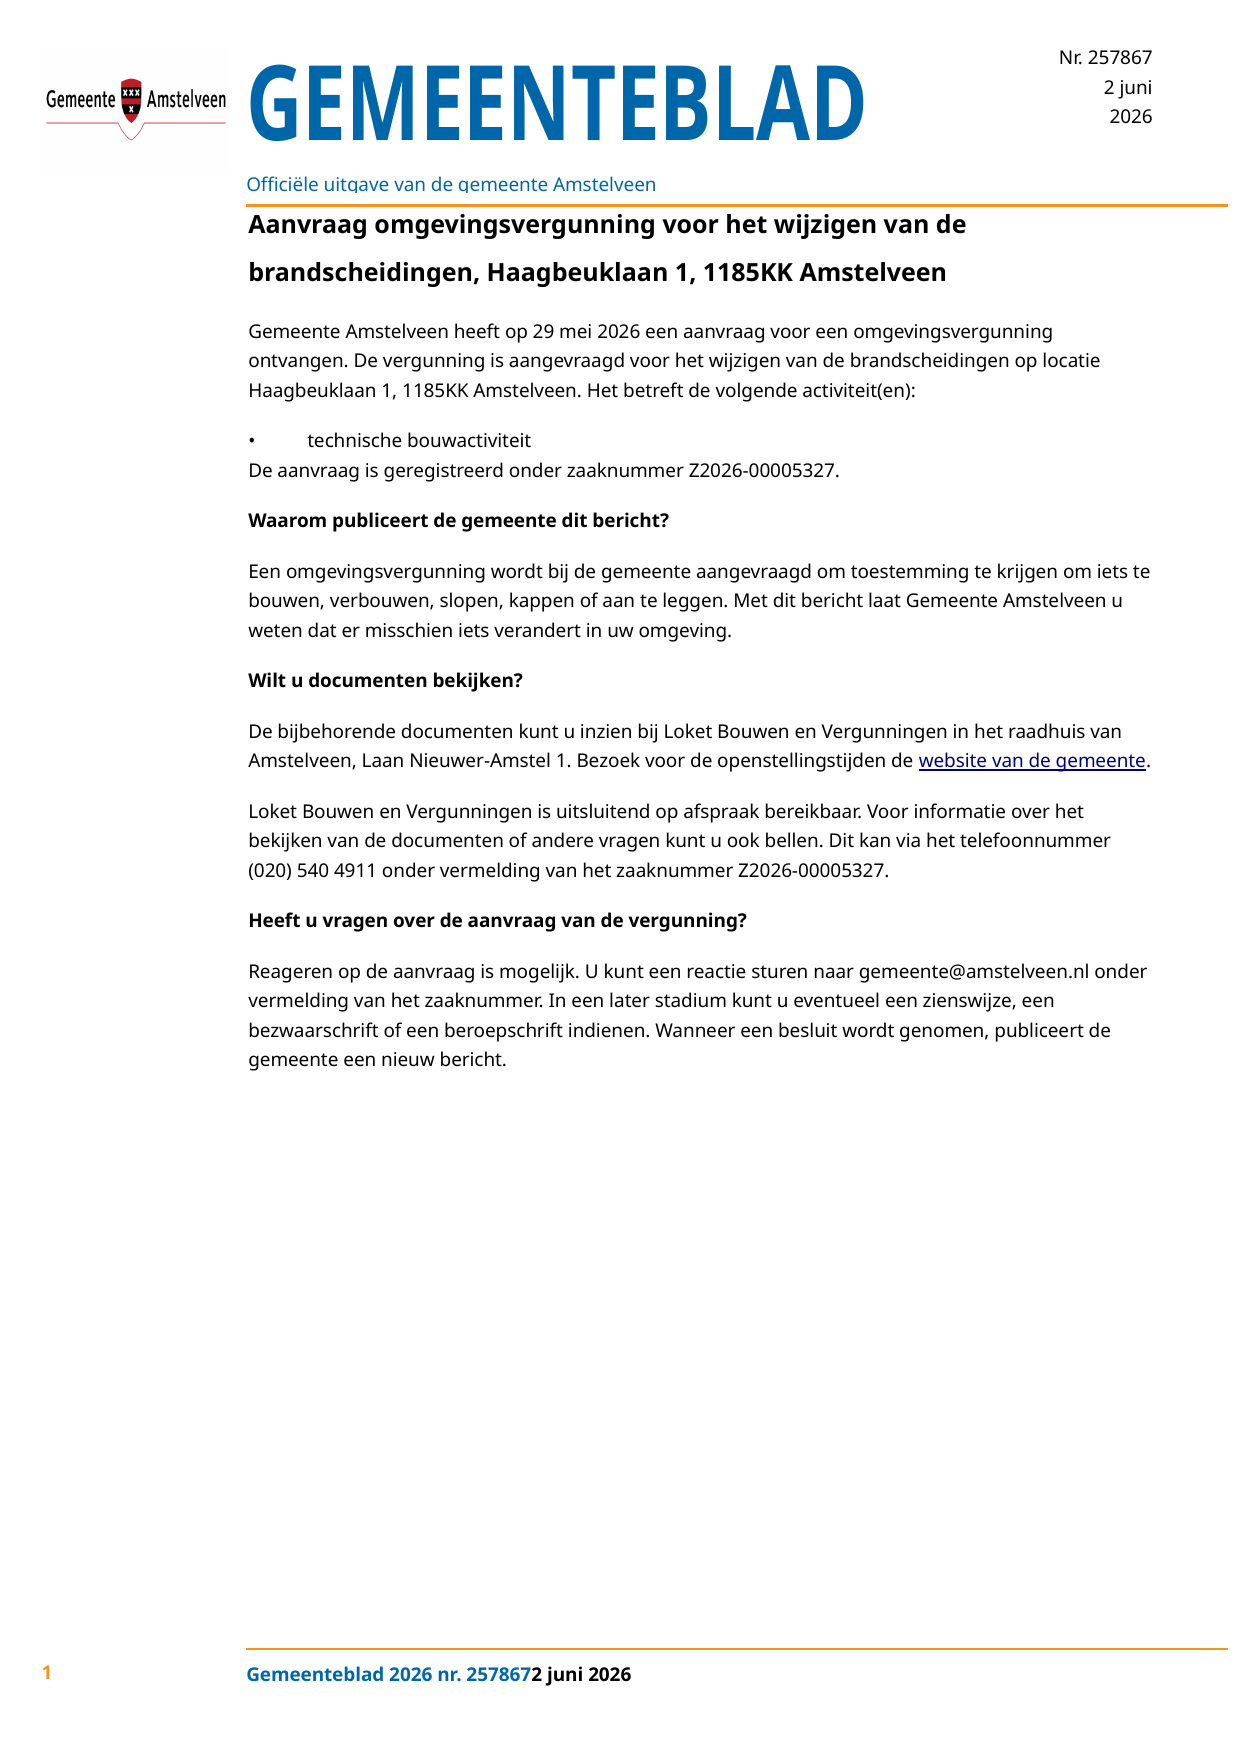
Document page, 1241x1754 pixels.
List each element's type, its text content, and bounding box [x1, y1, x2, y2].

text De bijbehorende documenten kunt u inzien bij Loket Bouwen en Vergunningen in het raadhuis van Amstelveen, Laan Nieuwer-Amstel 1. Bezoek voor de openstellingstijden de website van de gemeente. [248, 718, 1152, 773]
picture [41, 47, 231, 172]
text Wilt u documenten bekijken? [248, 667, 1152, 693]
list technische bouwactiviteit [248, 427, 1152, 453]
text Loket Bouwen en Vergunningen is uitsluitend op afspraak bereikbaar. Voor informatie over het bekijken van de documenten of andere vragen kunt u ook bellen. Dit kan via het telefoonnummer (020) 540 4911 onder vermelding van het zaaknummer Z2026-00005327. [248, 798, 1152, 883]
text Reageren op de aanvraag is mogelijk. U kunt een reactie sturen naar gemeente@amstelveen.nl onder vermelding van het zaaknummer. In een later stadium kunt u eventueel een zienswijze, een bezwaarschrift of een beroepschrift indienen. Wanneer een besluit wordt genomen, publiceert de gemeente een nieuw bericht. [248, 958, 1152, 1072]
text Aanvraag omgevingsvergunning voor het wijzigen van de brandscheidingen, Haagbeuklaan 1, 1185KK Amstelveen [248, 207, 1152, 288]
text Gemeente Amstelveen heeft op 29 mei 2026 een aanvraag voor een omgevingsvergunning ontvangen. De vergunning is aangevraagd voor het wijzigen van de brandscheidingen op locatie Haagbeuklaan 1, 1185KK Amstelveen. Het betreft de volgende activiteit(en): [248, 318, 1152, 403]
text Een omgevingsvergunning wordt bij de gemeente aangevraagd om toestemming te krijgen om iets te bouwen, verbouwen, slopen, kappen of aan te leggen. Met dit bericht laat Gemeente Amstelveen u weten dat er misschien iets verandert in uw omgeving. [248, 558, 1152, 643]
text Waarom publiceert de gemeente dit bericht? [248, 507, 1152, 533]
text Heeft u vragen over de aanvraag van de vergunning? [248, 907, 1152, 933]
text De aanvraag is geregistreerd onder zaaknummer Z2026-00005327. [248, 457, 1152, 483]
